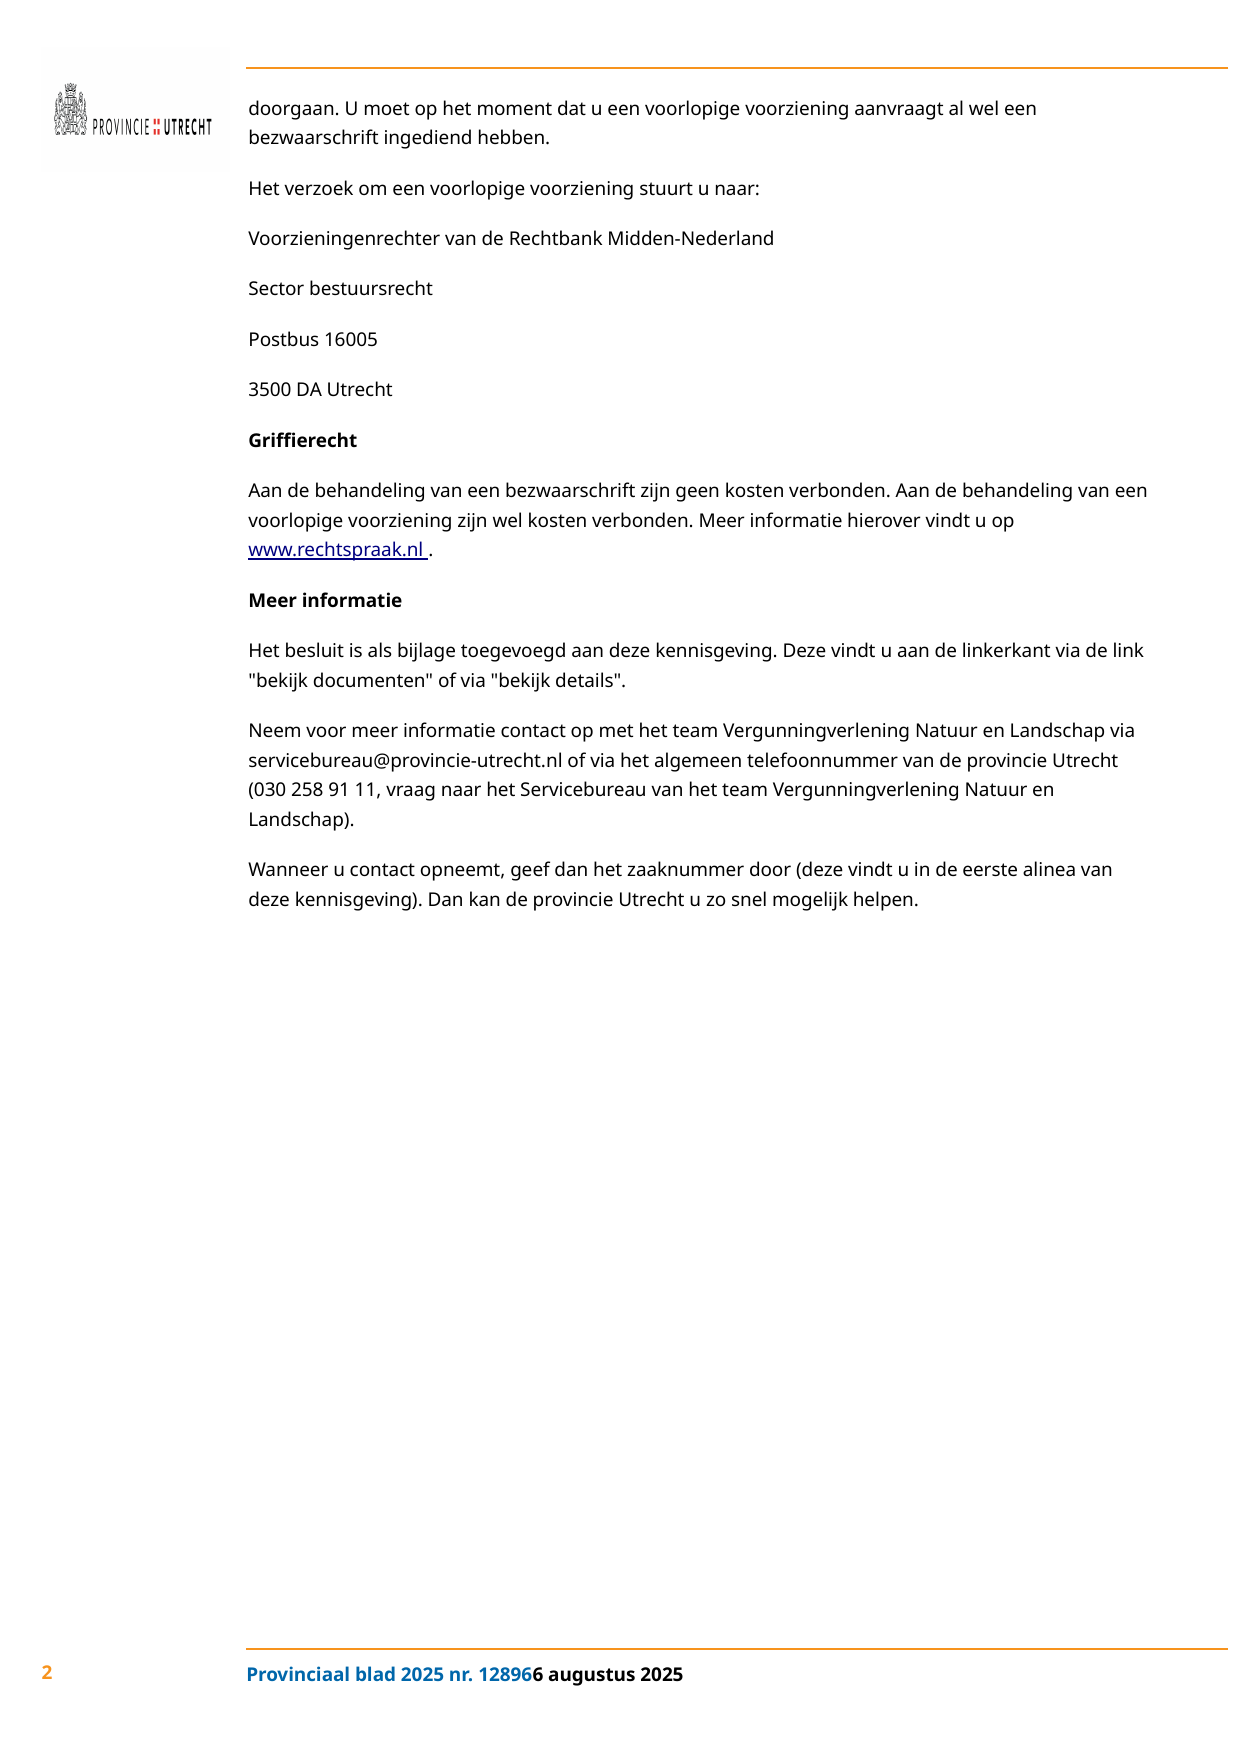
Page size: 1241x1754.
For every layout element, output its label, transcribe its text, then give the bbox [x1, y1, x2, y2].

text Griffierecht [248, 427, 1152, 453]
text Neem voor meer informatie contact op met het team Vergunningverlening Natuur en Landschap via servicebureau@provincie-utrecht.nl of via het algemeen telefoonnummer van de provincie Utrecht (030 258 91 11, vraag naar het Servicebureau van het team Vergunningverlening Natuur en Landschap). [248, 717, 1152, 832]
text Wanneer u contact opneemt, geef dan het zaaknummer door (deze vindt u in de eerste alinea van deze kennisgeving). Dan kan de provincie Utrecht u zo snel mogelijk helpen. [248, 856, 1152, 912]
text Aan de behandeling van een bezwaarschrift zijn geen kosten verbonden. Aan de behandeling van een voorlopige voorziening zijn wel kosten verbonden. Meer informatie hierover vindt u op www.rechtspraak.nl . [248, 477, 1152, 562]
text Voorzieningenrechter van de Rechtbank Midden-Nederland [248, 225, 1152, 251]
text Postbus 16005 [248, 326, 1152, 352]
text 3500 DA Utrecht [248, 376, 1152, 402]
text Het verzoek om een voorlopige voorziening stuurt u naar: [248, 175, 1152, 201]
text Het besluit is als bijlage toegevoegd aan deze kennisgeving. Deze vindt u aan de linkerkant via de link "bekijk documenten" of via "bekijk details". [248, 637, 1152, 693]
text Meer informatie [248, 587, 1152, 613]
text Sector bestuursrecht [248, 276, 1152, 301]
text doorgaan. U moet op het moment dat u een voorlopige voorziening aanvraagt al wel een bezwaarschrift ingediend hebben. [248, 95, 1152, 150]
picture [41, 47, 231, 172]
